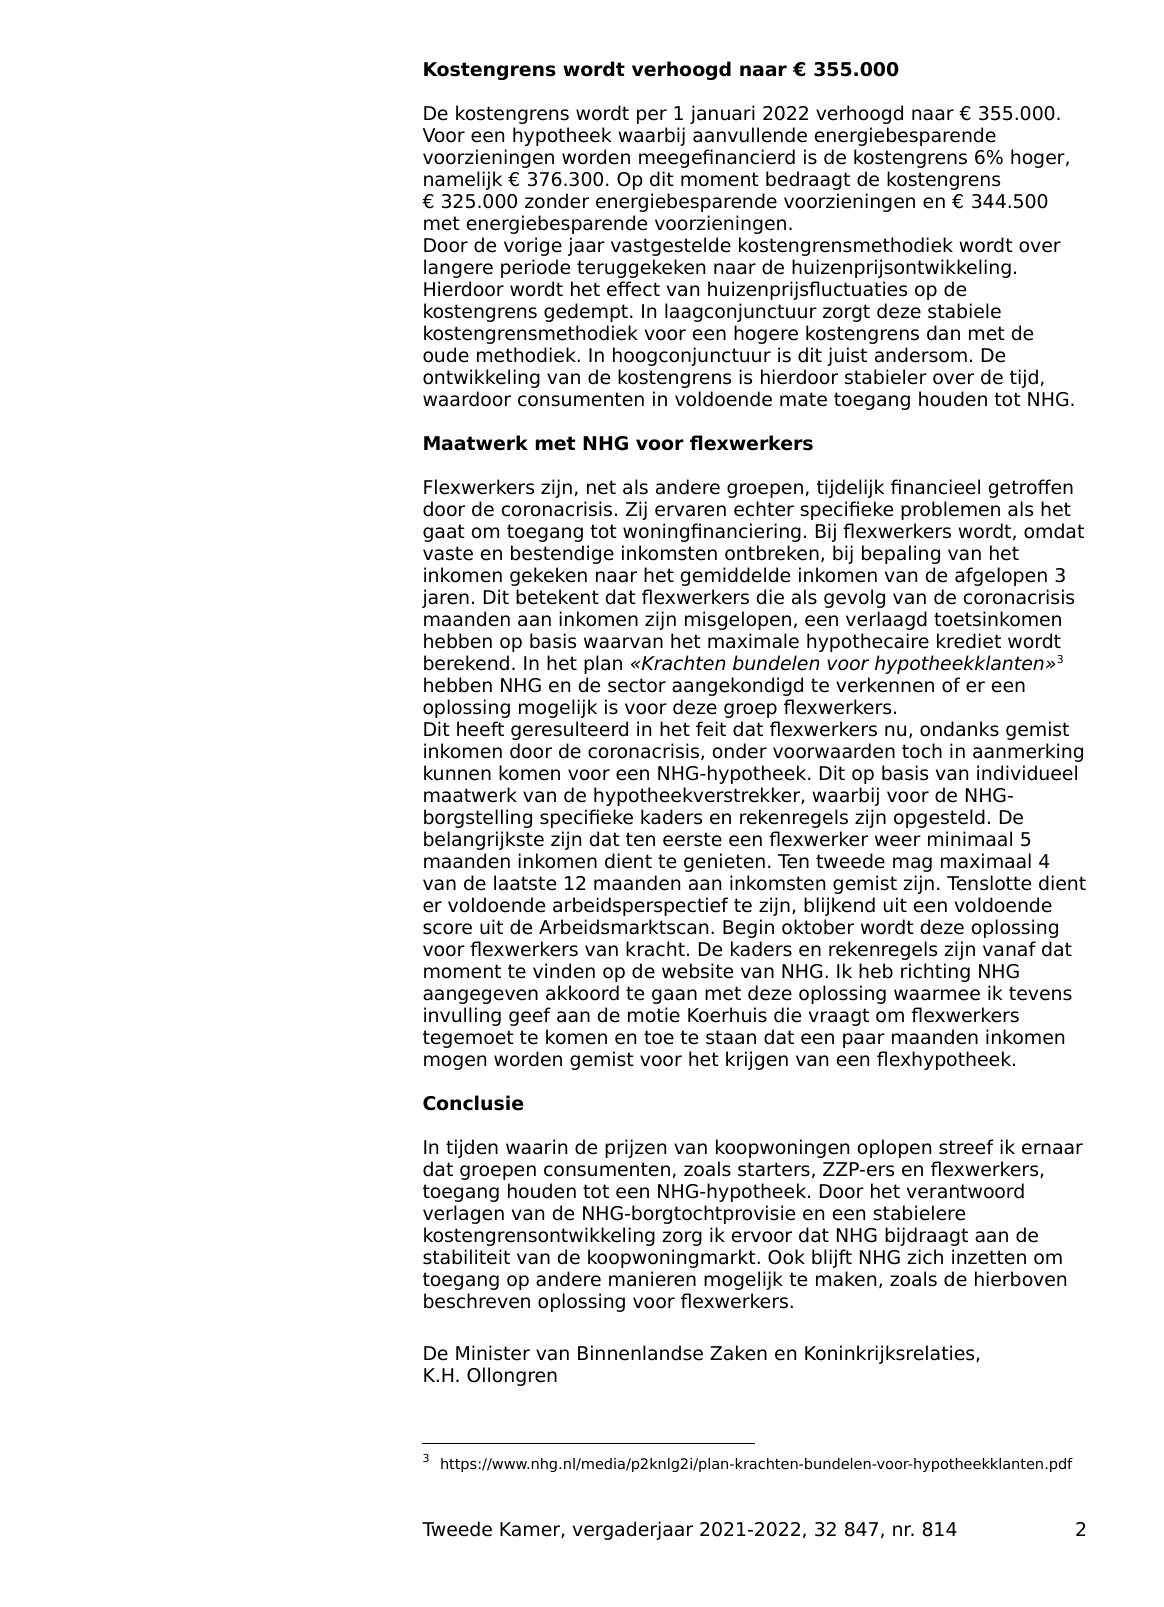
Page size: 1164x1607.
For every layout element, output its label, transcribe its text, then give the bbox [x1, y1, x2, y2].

text Flexwerkers zijn, net als andere groepen, tijdelijk financieel getroffen door de coronacrisis. Zij ervaren echter specifieke problemen als het gaat om toegang tot woningfinanciering. Bij flexwerkers wordt, omdat vaste en bestendige inkomsten ontbreken, bij bepaling van het inkomen gekeken naar het gemiddelde inkomen van de afgelopen 3 jaren. Dit betekent dat flexwerkers die als gevolg van de coronacrisis maanden aan inkomen zijn misgelopen, een verlaagd toetsinkomen hebben op basis waarvan het maximale hypothecaire krediet wordt berekend. In het plan «Krachten bundelen voor hypotheekklanten» hebben NHG en de sector aangekondigd te verkennen of er een oplossing mogelijk is voor deze groep flexwerkers. [422, 477, 1087, 719]
subtitle Maatwerk met NHG voor flexwerkers [422, 433, 1087, 455]
text https://www.nhg.nl/media/p2knlg2i/plan-krachten-bundelen-voor-hypotheekklanten.pdf [422, 1452, 1087, 1474]
text De Minister van Binnenlandse Zaken en Koninkrijksrelaties, K.H. Ollongren [422, 1343, 1087, 1387]
subtitle Conclusie [422, 1093, 1087, 1115]
text Dit heeft geresulteerd in het feit dat flexwerkers nu, ondanks gemist inkomen door de coronacrisis, onder voorwaarden toch in aanmerking kunnen komen voor een NHG-hypotheek. Dit op basis van individueel maatwerk van de hypotheekverstrekker, waarbij voor de NHG-borgstelling specifieke kaders en rekenregels zijn opgesteld. De belangrijkste zijn dat ten eerste een flexwerker weer minimaal 5 maanden inkomen dient te genieten. Ten tweede mag maximaal 4 van de laatste 12 maanden aan inkomsten gemist zijn. Tenslotte dient er voldoende arbeidsperspectief te zijn, blijkend uit een voldoende score uit de Arbeidsmarktscan. Begin oktober wordt deze oplossing voor flexwerkers van kracht. De kaders en rekenregels zijn vanaf dat moment te vinden op de website van NHG. Ik heb richting NHG aangegeven akkoord te gaan met deze oplossing waarmee ik tevens invulling geef aan de motie Koerhuis die vraagt om flexwerkers tegemoet te komen en toe te staan dat een paar maanden inkomen mogen worden gemist voor het krijgen van een flexhypotheek. [422, 719, 1087, 1071]
text In tijden waarin de prijzen van koopwoningen oplopen streef ik ernaar dat groepen consumenten, zoals starters, ZZP-ers en flexwerkers, toegang houden tot een NHG-hypotheek. Door het verantwoord verlagen van de NHG-borgtochtprovisie en een stabielere kostengrensontwikkeling zorg ik ervoor dat NHG bijdraagt aan de stabiliteit van de koopwoningmarkt. Ook blijft NHG zich inzetten om toegang op andere manieren mogelijk te maken, zoals de hierboven beschreven oplossing voor flexwerkers. [422, 1137, 1087, 1313]
text De kostengrens wordt per 1 januari 2022 verhoogd naar € 355.000. Voor een hypotheek waarbij aanvullende energiebesparende voorzieningen worden meegefinancierd is de kostengrens 6% hoger, namelijk € 376.300. Op dit moment bedraagt de kostengrens € 325.000 zonder energiebesparende voorzieningen en € 344.500 met energiebesparende voorzieningen. [422, 103, 1087, 235]
subtitle Kostengrens wordt verhoogd naar € 355.000 [422, 59, 1087, 81]
text Door de vorige jaar vastgestelde kostengrensmethodiek wordt over langere periode teruggekeken naar de huizenprijsontwikkeling. Hierdoor wordt het effect van huizenprijsfluctuaties op de kostengrens gedempt. In laagconjunctuur zorgt deze stabiele kostengrensmethodiek voor een hogere kostengrens dan met de oude methodiek. In hoogconjunctuur is dit juist andersom. De ontwikkeling van de kostengrens is hierdoor stabieler over de tijd, waardoor consumenten in voldoende mate toegang houden tot NHG. [422, 235, 1087, 411]
